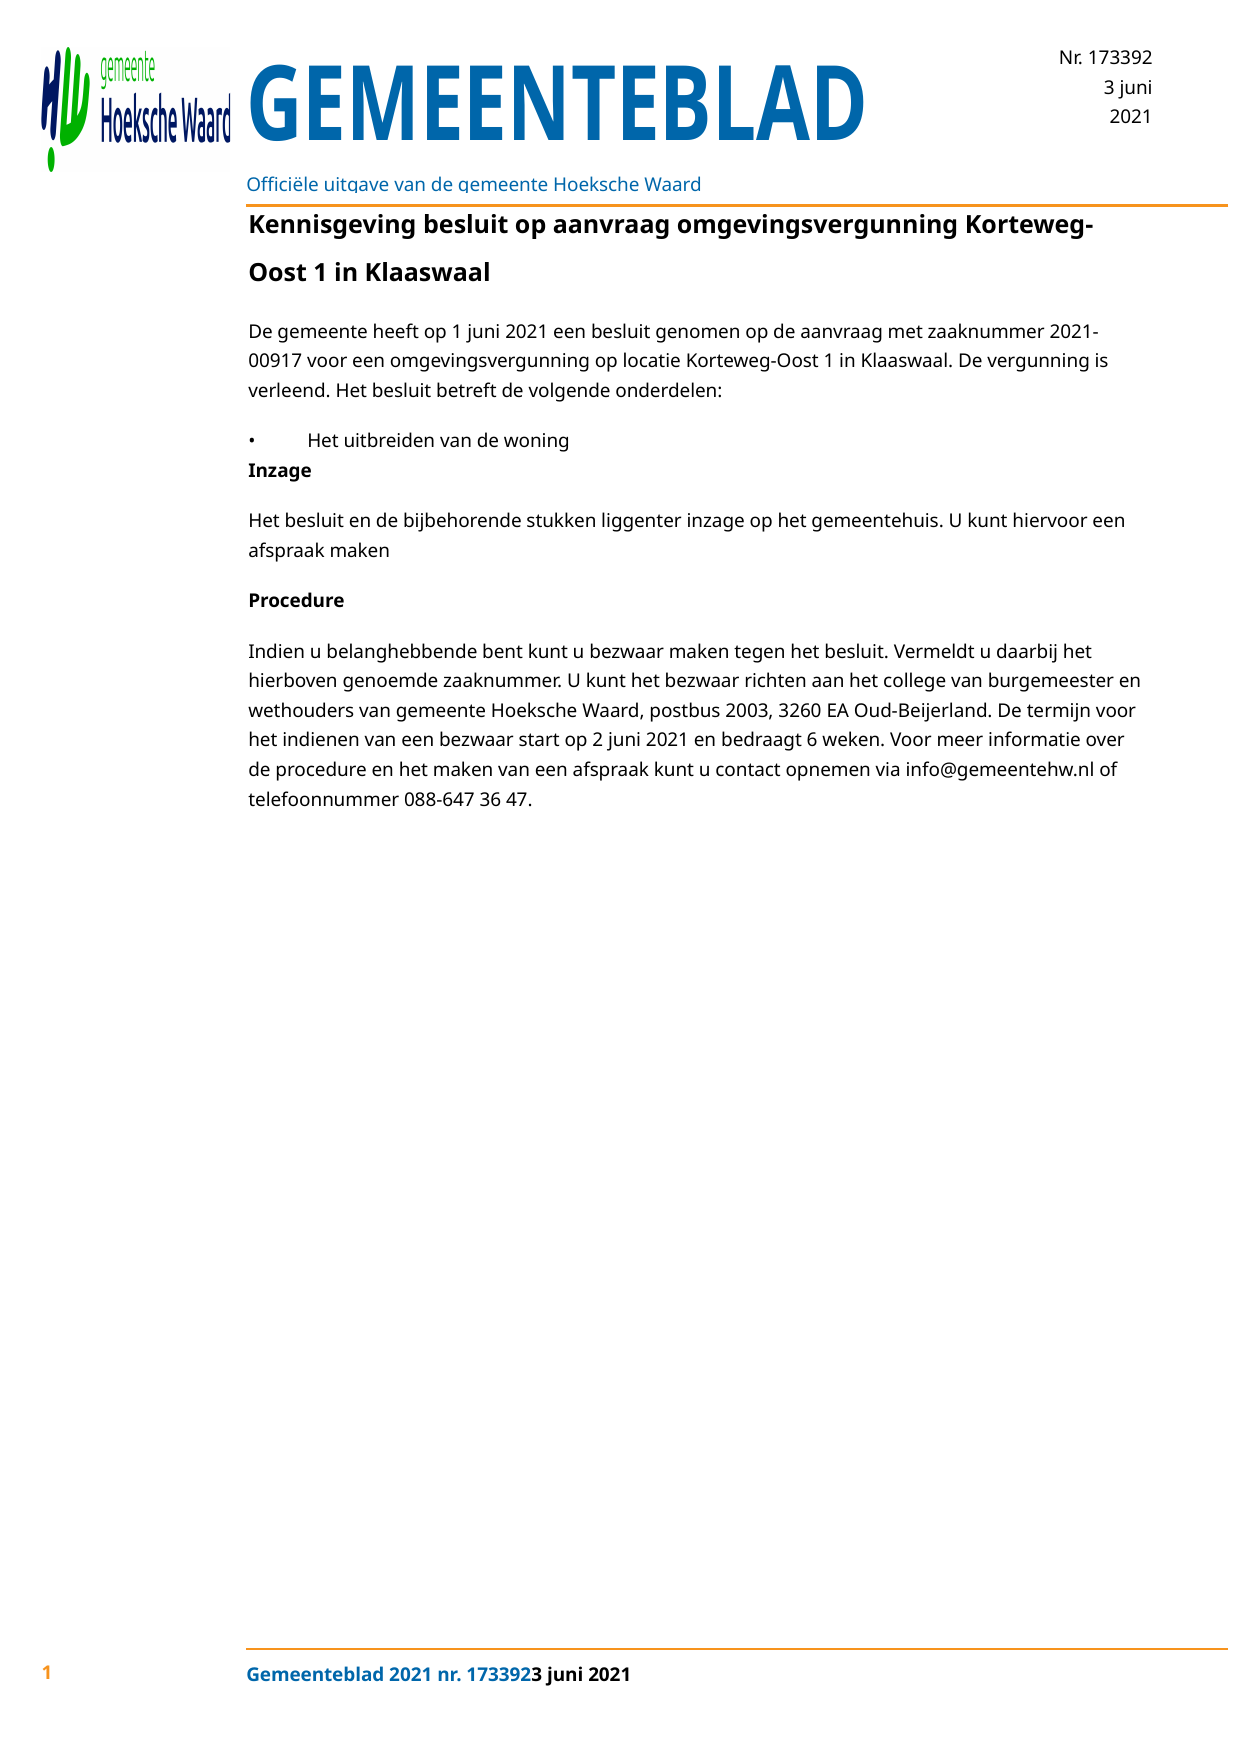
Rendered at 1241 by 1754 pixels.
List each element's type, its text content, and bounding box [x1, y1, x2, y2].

picture [41, 47, 231, 172]
text Kennisgeving besluit op aanvraag omgevingsvergunning Korteweg-Oost 1 in Klaaswaal [248, 207, 1152, 288]
list Het uitbreiden van de woning [248, 427, 1152, 453]
text Indien u belanghebbende bent kunt u bezwaar maken tegen het besluit. Vermeldt u daarbij het hierboven genoemde zaaknummer. U kunt het bezwaar richten aan het college van burgemeester en wethouders van gemeente Hoeksche Waard, postbus 2003, 3260 EA Oud-Beijerland. De termijn voor het indienen van een bezwaar start op 2 juni 2021 en bedraagt 6 weken. Voor meer informatie over de procedure en het maken van een afspraak kunt u contact opnemen via info@gemeentehw.nl of telefoonnummer 088-647 36 47. [248, 638, 1152, 812]
text Procedure [248, 587, 1152, 613]
text Het besluit en de bijbehorende stukken liggenter inzage op het gemeentehuis. U kunt hiervoor een afspraak maken [248, 507, 1152, 563]
text De gemeente heeft op 1 juni 2021 een besluit genomen op de aanvraag met zaaknummer 2021-00917 voor een omgevingsvergunning op locatie Korteweg-Oost 1 in Klaaswaal. De vergunning is verleend. Het besluit betreft de volgende onderdelen: [248, 318, 1152, 403]
text Inzage [248, 457, 1152, 483]
